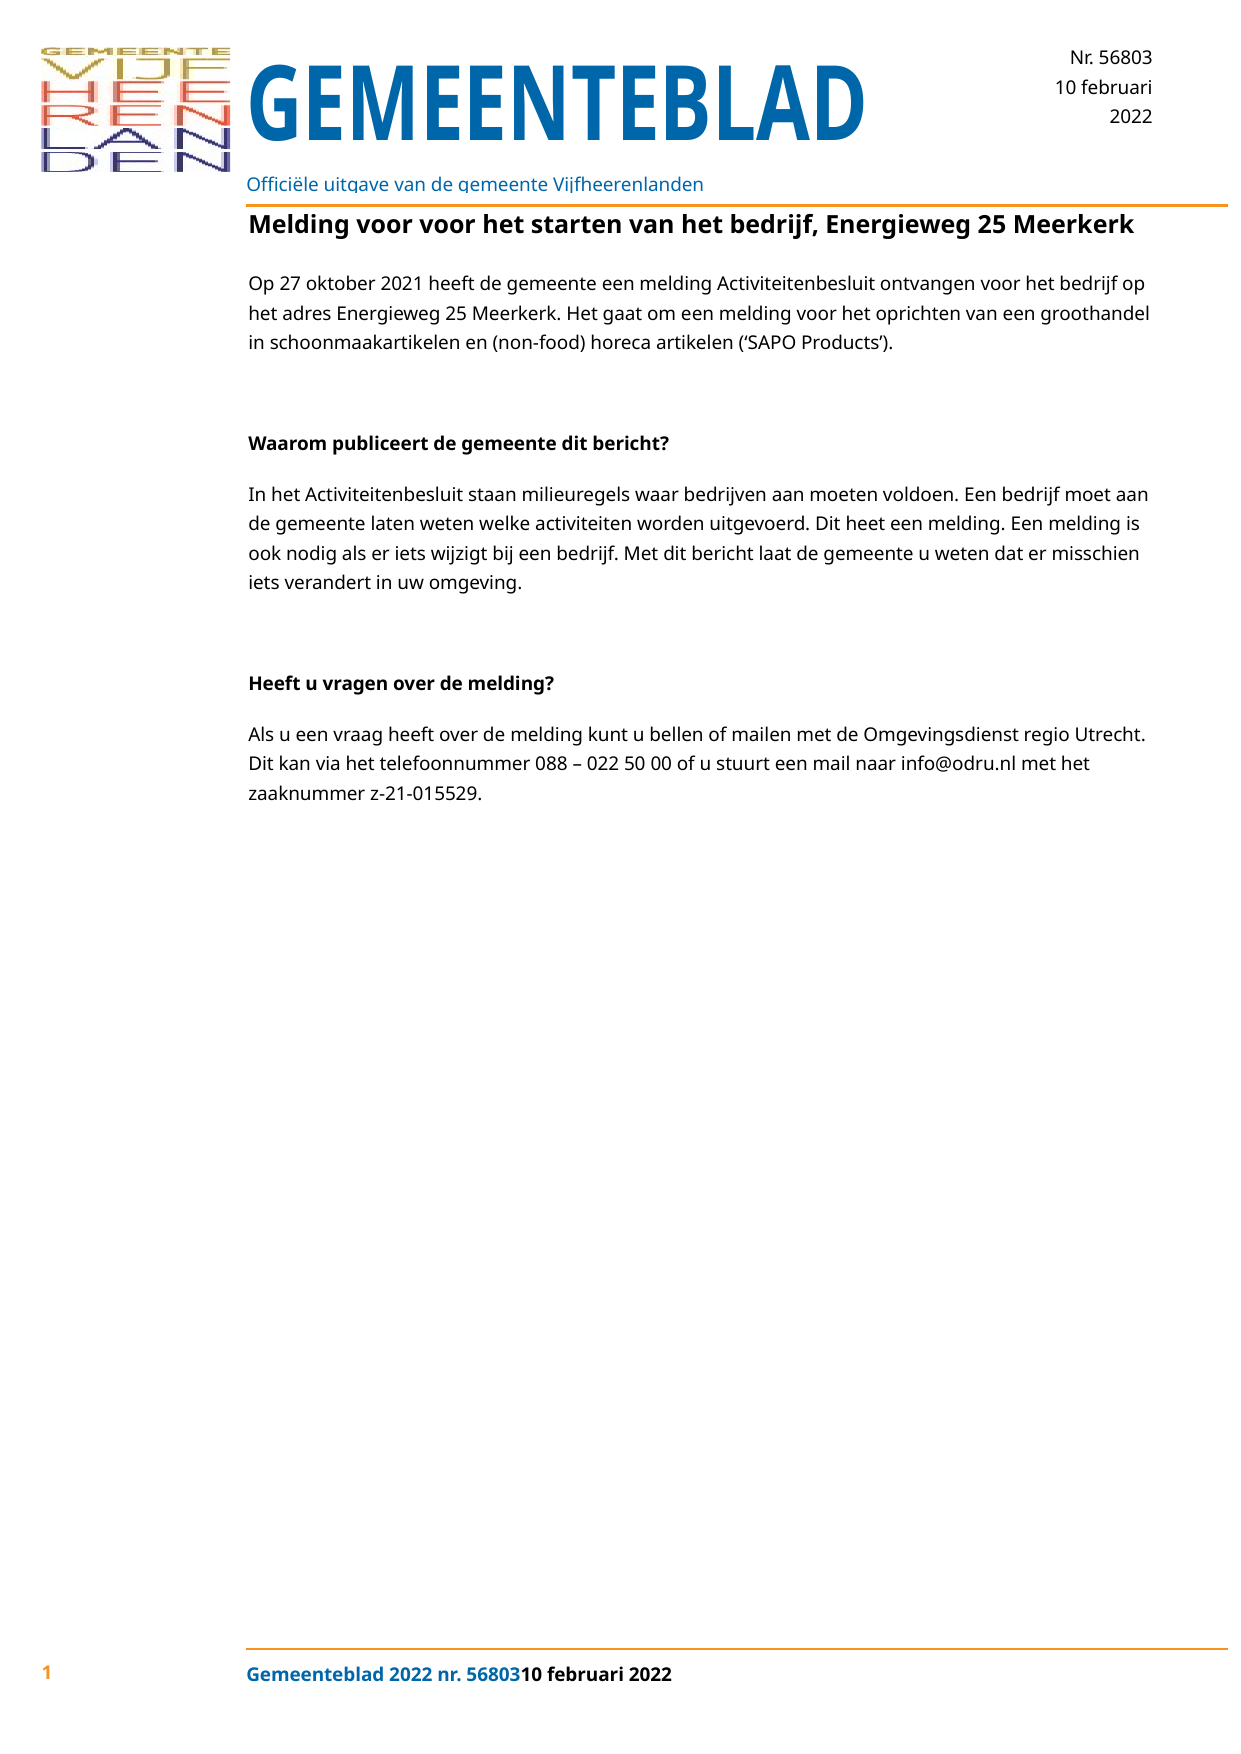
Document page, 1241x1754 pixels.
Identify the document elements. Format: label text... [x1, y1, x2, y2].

text Als u een vraag heeft over de melding kunt u bellen of mailen met de Omgevingsdienst regio Utrecht. Dit kan via het telefoonnummer 088 – 022 50 00 of u stuurt een mail naar info@odru.nl met het zaaknummer z-21-015529. [248, 721, 1152, 806]
text Heeft u vragen over de melding? [248, 670, 1152, 696]
text Op 27 oktober 2021 heeft de gemeente een melding Activiteitenbesluit ontvangen voor het bedrijf op het adres Energieweg 25 Meerkerk. Het gaat om een melding voor het oprichten van een groothandel in schoonmaakartikelen en (non-food) horeca artikelen (‘SAPO Products’). [248, 270, 1152, 355]
text Melding voor voor het starten van het bedrijf, Energieweg 25 Meerkerk [248, 207, 1152, 241]
text In het Activiteitenbesluit staan milieuregels waar bedrijven aan moeten voldoen. Een bedrijf moet aan de gemeente laten weten welke activiteiten worden uitgevoerd. Dit heet een melding. Een melding is ook nodig als er iets wijzigt bij een bedrijf. Met dit bericht laat de gemeente u weten dat er misschien iets verandert in uw omgeving. [248, 481, 1152, 595]
picture [41, 47, 231, 172]
text Waarom publiceert de gemeente dit bericht? [248, 430, 1152, 456]
